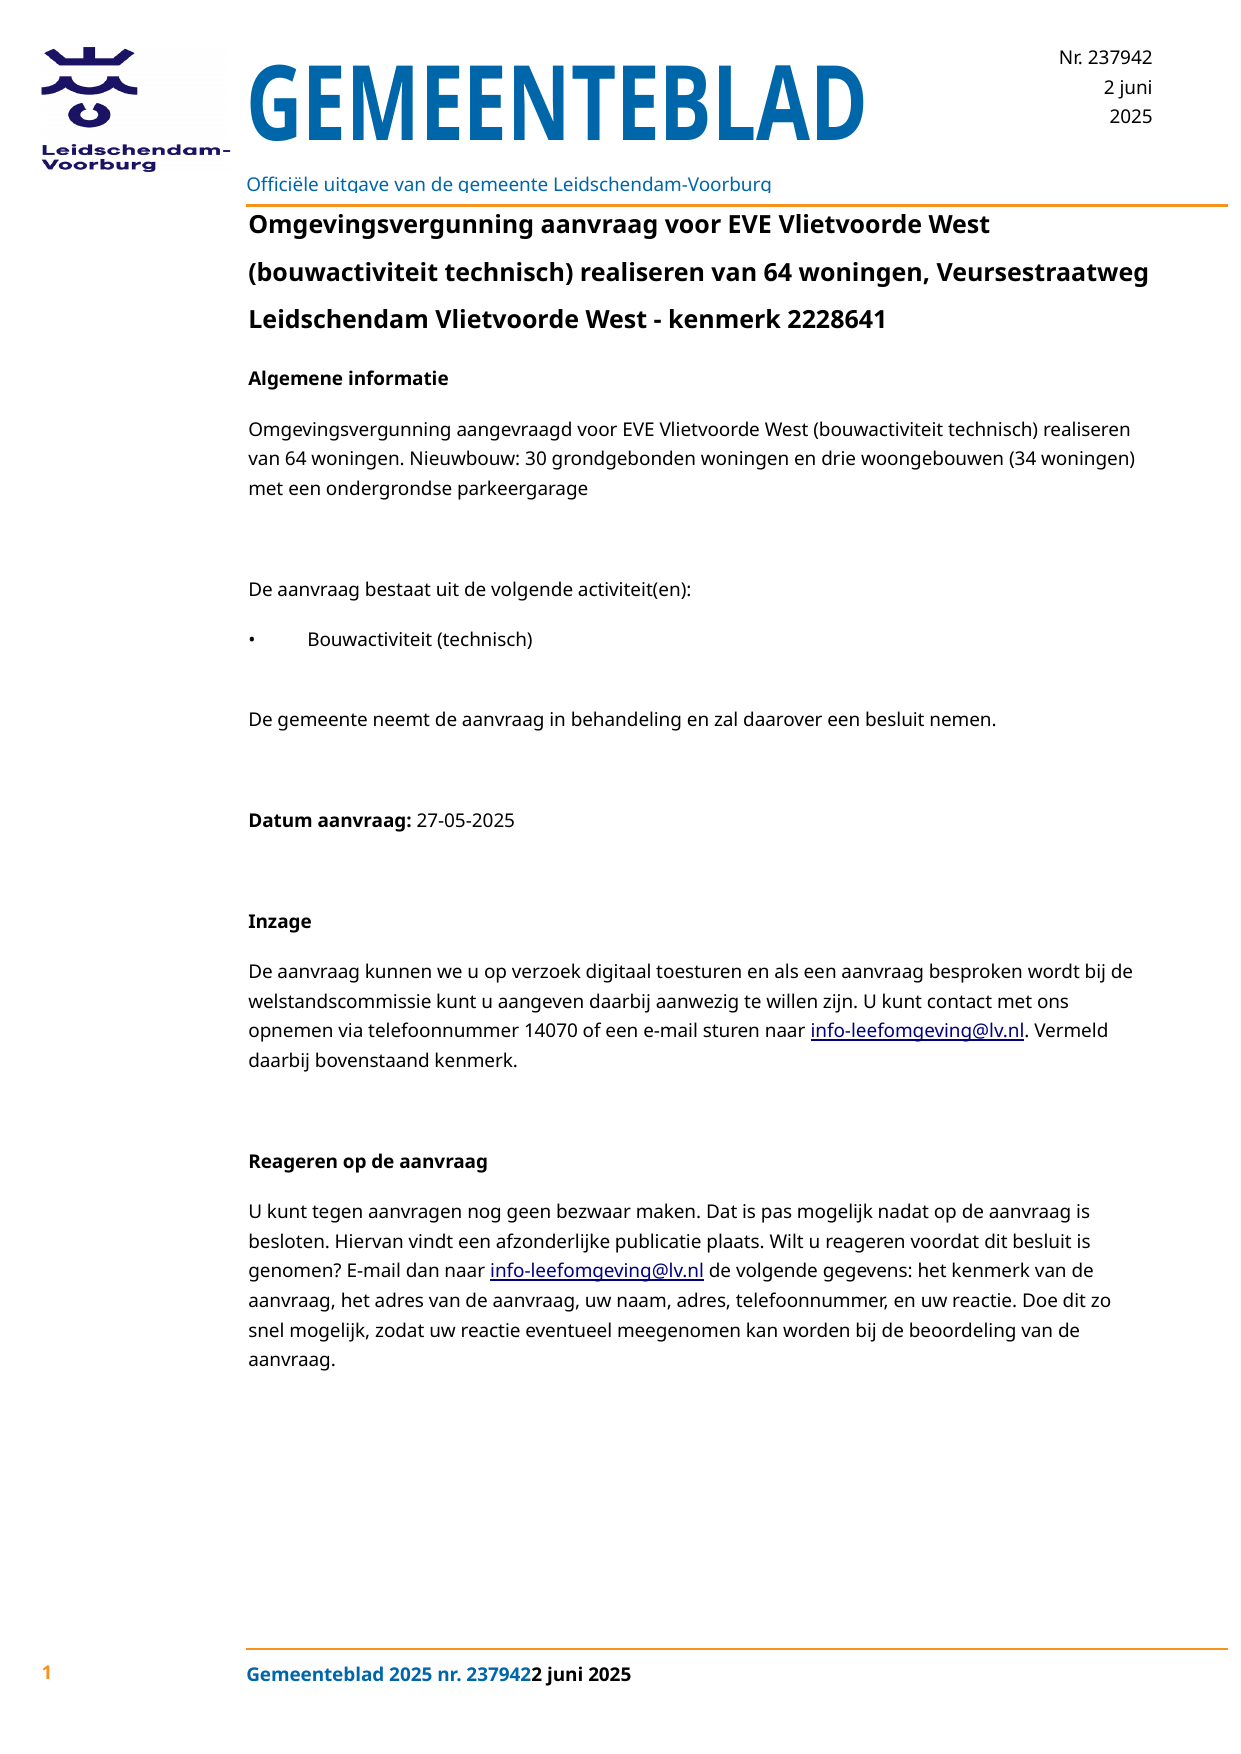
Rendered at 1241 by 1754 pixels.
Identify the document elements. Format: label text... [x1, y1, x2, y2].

text Reageren op de aanvraag [248, 1148, 1152, 1174]
text Datum aanvraag: 27-05-2025 [248, 807, 1152, 833]
text U kunt tegen aanvragen nog geen bezwaar maken. Dat is pas mogelijk nadat op de aanvraag is besloten. Hiervan vindt een afzonderlijke publicatie plaats. Wilt u reageren voordat dit besluit is genomen? E-mail dan naar info-leefomgeving@lv.nl de volgende gegevens: het kenmerk van de aanvraag, het adres van de aanvraag, uw naam, adres, telefoonnummer, en uw reactie. Doe dit zo snel mogelijk, zodat uw reactie eventueel meegenomen kan worden bij de beoordeling van de aanvraag. [248, 1198, 1152, 1372]
text De gemeente neemt de aanvraag in behandeling en zal daarover een besluit nemen. [248, 706, 1152, 732]
picture [41, 47, 231, 172]
text Omgevingsvergunning aangevraagd voor EVE Vlietvoorde West (bouwactiviteit technisch) realiseren van 64 woningen. Nieuwbouw: 30 grondgebonden woningen en drie woongebouwen (34 woningen) met een ondergrondse parkeergarage [248, 416, 1152, 501]
text De aanvraag kunnen we u op verzoek digitaal toesturen en als een aanvraag besproken wordt bij de welstandscommissie kunt u aangeven daarbij aanwezig te willen zijn. U kunt contact met ons opnemen via telefoonnummer 14070 of een e-mail sturen naar info-leefomgeving@lv.nl. Vermeld daarbij bovenstaand kenmerk. [248, 958, 1152, 1073]
text Omgevingsvergunning aanvraag voor EVE Vlietvoorde West (bouwactiviteit technisch) realiseren van 64 woningen, Veursestraatweg Leidschendam Vlietvoorde West - kenmerk 2228641 [248, 207, 1152, 336]
text De aanvraag bestaat uit de volgende activiteit(en): [248, 576, 1152, 602]
text Inzage [248, 908, 1152, 934]
text Algemene informatie [248, 366, 1152, 391]
list Bouwactiviteit (technisch) [248, 626, 1152, 652]
